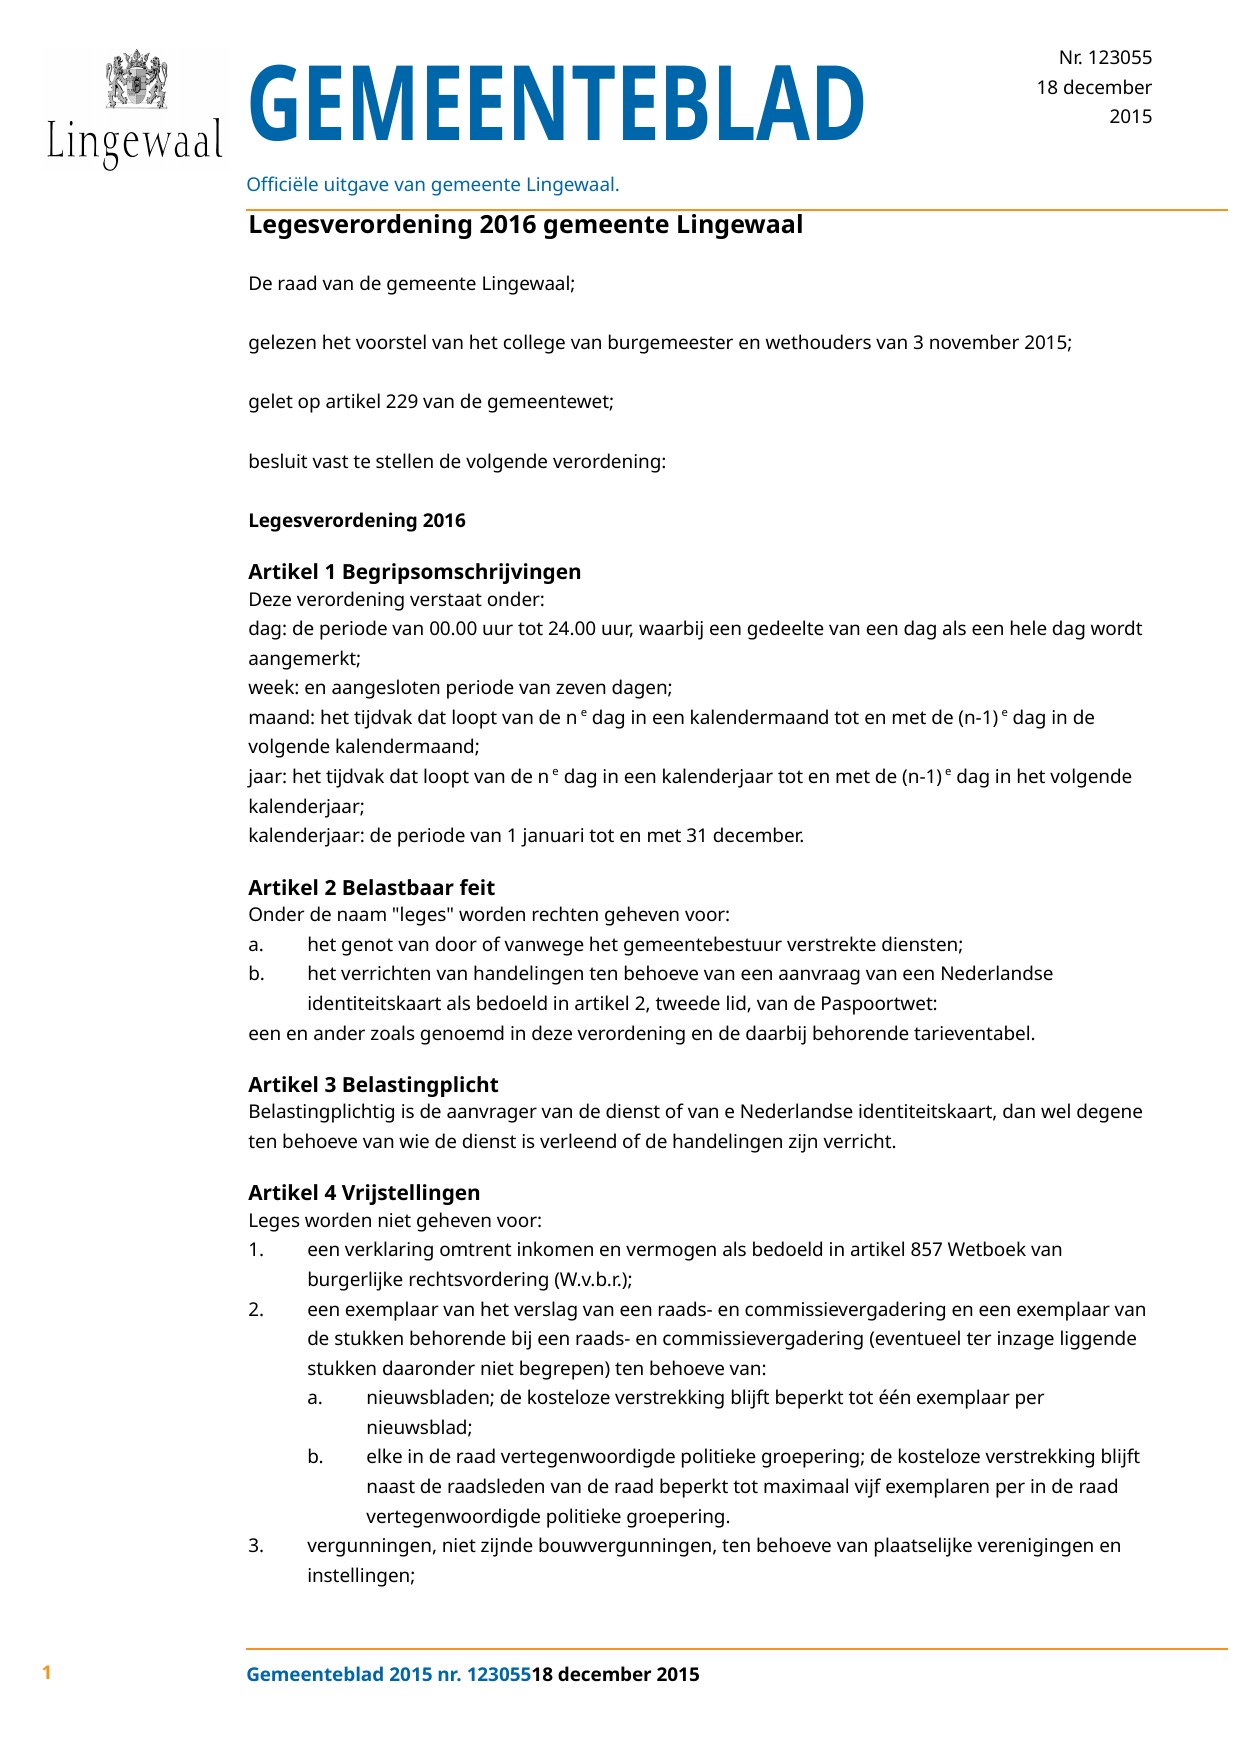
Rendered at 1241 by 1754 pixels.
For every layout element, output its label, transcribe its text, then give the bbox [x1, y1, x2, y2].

list nieuwsbladen; de kosteloze verstrekking blijft beperkt tot één exemplaar per nieuwsblad; [307, 1384, 1152, 1440]
text gelezen het voorstel van het college van burgemeester en wethouders van 3 november 2015; [248, 329, 1152, 355]
text Artikel 1 Begripsomschrijvingen [248, 557, 1152, 586]
text een en ander zoals genoemd in deze verordening en de daarbij behorende tarieventabel. [248, 1020, 1152, 1045]
text Onder de naam "leges" worden rechten geheven voor: [248, 901, 1152, 927]
text Artikel 2 Belastbaar feit [248, 873, 1152, 901]
text Legesverordening 2016 gemeente Lingewaal [248, 211, 1152, 241]
list het verrichten van handelingen ten behoeve van een aanvraag van een Nederlandse identiteitskaart als bedoeld in artikel 2, tweede lid, van de Paspoortwet: [248, 961, 1152, 1016]
text De raad van de gemeente Lingewaal; [248, 270, 1152, 296]
text besluit vast te stellen de volgende verordening: [248, 448, 1152, 473]
list het genot van door of vanwege het gemeentebestuur verstrekte diensten; [248, 931, 1152, 957]
text Legesverordening 2016 [248, 507, 1152, 533]
text Belastingplichtig is de aanvrager van de dienst of van e Nederlandse identiteitskaart, dan wel degene ten behoeve van wie de dienst is verleend of de handelingen zijn verricht. [248, 1098, 1152, 1154]
text dag: de periode van 00.00 uur tot 24.00 uur, waarbij een gedeelte van een dag als een hele dag wordt aangemerkt; [248, 615, 1152, 671]
text Artikel 4 Vrijstellingen [248, 1178, 1152, 1207]
text maand: het tijdvak dat loopt van de n e dag in een kalendermaand tot en met de (n-1) e dag in de volgende kalendermaand; [248, 704, 1152, 759]
text week: en aangesloten periode van zeven dagen; [248, 674, 1152, 700]
text kalenderjaar: de periode van 1 januari tot en met 31 december. [248, 822, 1152, 848]
text Deze verordening verstaat onder: [248, 586, 1152, 612]
text Artikel 3 Belastingplicht [248, 1070, 1152, 1098]
list een exemplaar van het verslag van een raads- en commissievergadering en een exemplaar van de stukken behorende bij een raads- en commissievergadering (eventueel ter inzage liggende stukken daaronder niet begrepen) ten behoeve van: [248, 1296, 1152, 1381]
picture [41, 47, 231, 172]
text jaar: het tijdvak dat loopt van de n e dag in een kalenderjaar tot en met de (n-1) e dag in het volgende kalenderjaar; [248, 763, 1152, 819]
text gelet op artikel 229 van de gemeentewet; [248, 389, 1152, 414]
list elke in de raad vertegenwoordigde politieke groepering; de kosteloze verstrekking blijft naast de raadsleden van de raad beperkt tot maximaal vijf exemplaren per in de raad vertegenwoordigde politieke groepering. [307, 1444, 1152, 1528]
text Leges worden niet geheven voor: [248, 1207, 1152, 1233]
list vergunningen, niet zijnde bouwvergunningen, ten behoeve van plaatselijke verenigingen en instellingen; [248, 1532, 1152, 1588]
list een verklaring omtrent inkomen en vermogen als bedoeld in artikel 857 Wetboek van burgerlijke rechtsvordering (W.v.b.r.); [248, 1237, 1152, 1292]
